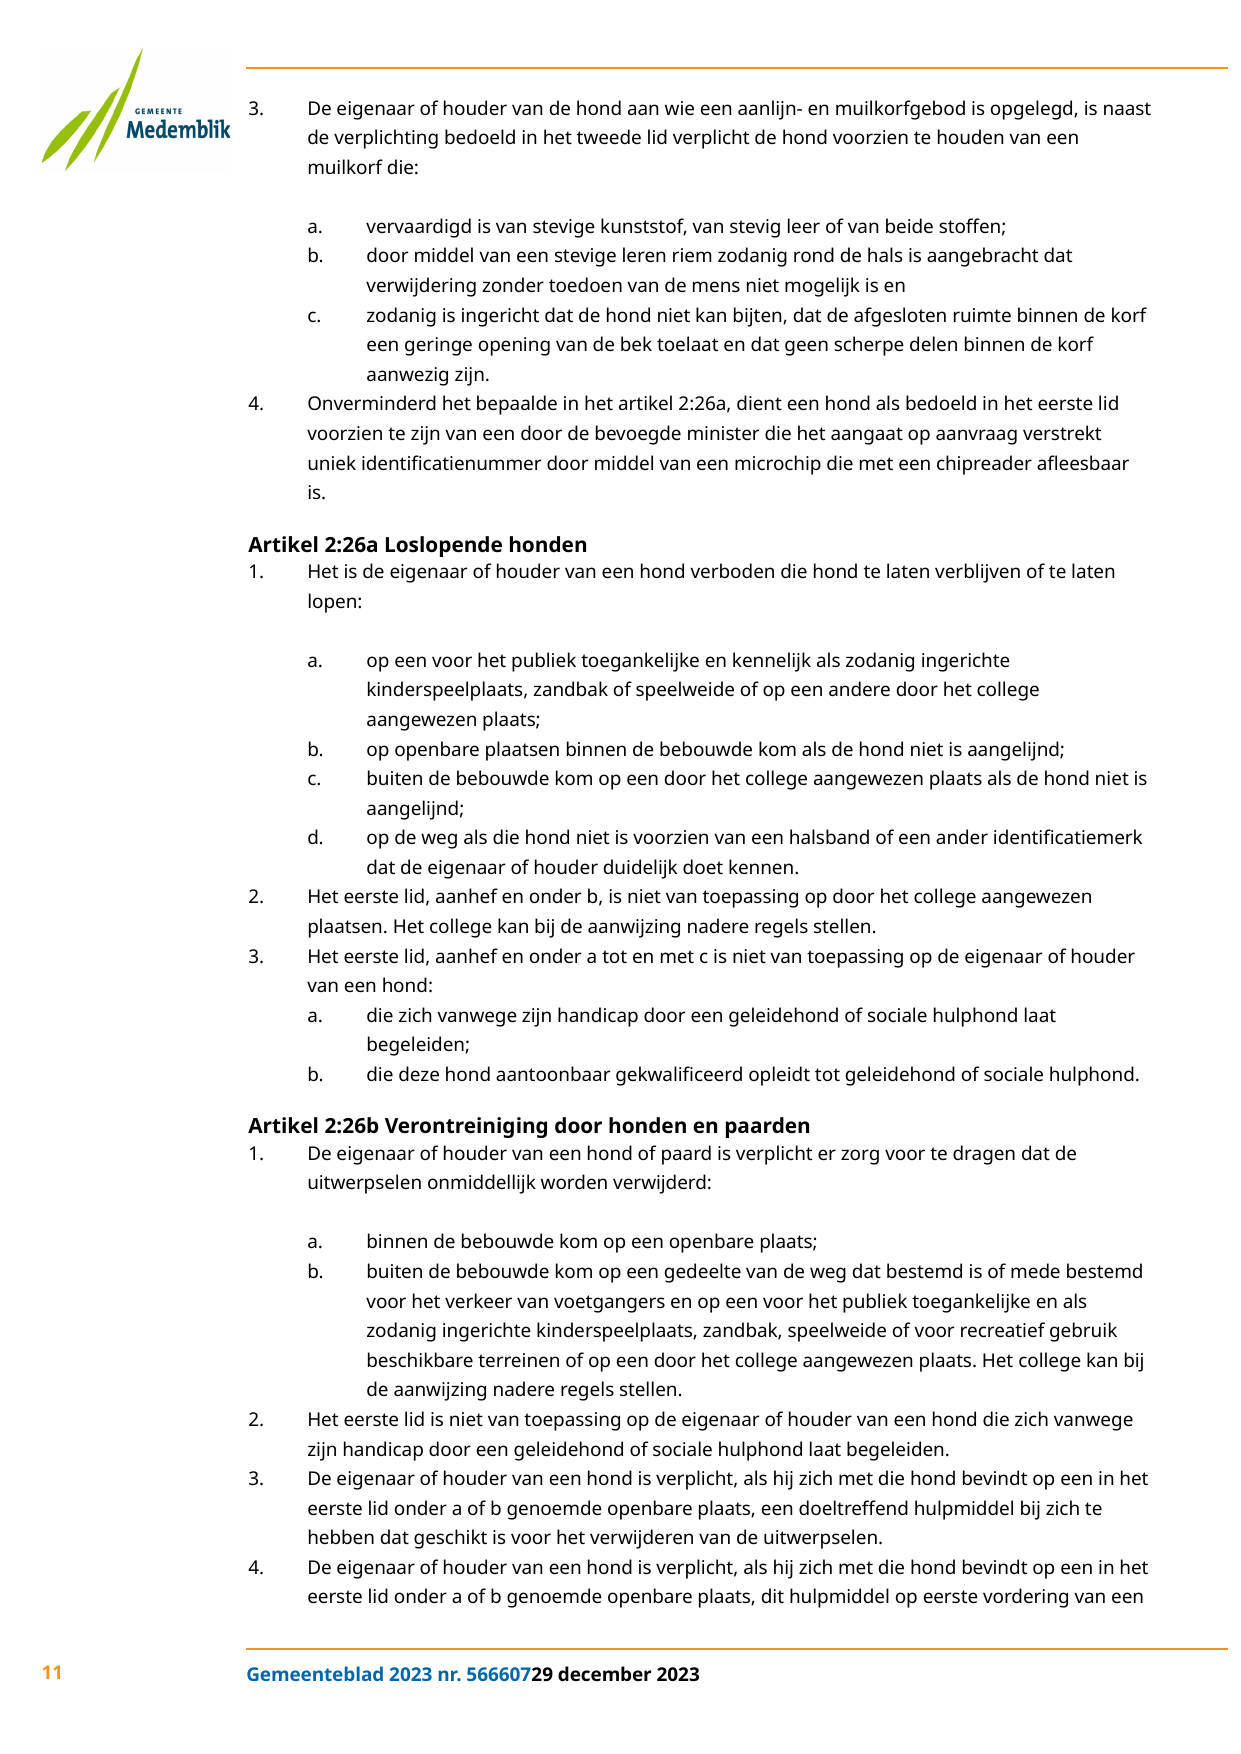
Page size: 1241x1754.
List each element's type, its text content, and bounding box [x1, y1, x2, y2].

list op een voor het publiek toegankelijke en kennelijk als zodanig ingerichte kinderspeelplaats, zandbak of speelweide of op een andere door het college aangewezen plaats; [307, 647, 1152, 732]
list zodanig is ingericht dat de hond niet kan bijten, dat de afgesloten ruimte binnen de korf een geringe opening van de bek toelaat en dat geen scherpe delen binnen de korf aanwezig zijn. [307, 302, 1152, 387]
list die deze hond aantoonbaar gekwalificeerd opleidt tot geleidehond of sociale hulphond. [307, 1061, 1152, 1087]
text Artikel 2:26a Loslopende honden [248, 530, 1152, 558]
list op de weg als die hond niet is voorzien van een halsband of een ander identificatiemerk dat de eigenaar of houder duidelijk doet kennen. [307, 824, 1152, 880]
list Het eerste lid, aanhef en onder b, is niet van toepassing op door het college aangewezen plaatsen. Het college kan bij de aanwijzing nadere regels stellen. [248, 884, 1152, 939]
list door middel van een stevige leren riem zodanig rond de hals is aangebracht dat verwijdering zonder toedoen van de mens niet mogelijk is en [307, 243, 1152, 298]
list De eigenaar of houder van een hond is verplicht, als hij zich met die hond bevindt op een in het eerste lid onder a of b genoemde openbare plaats, dit hulpmiddel op eerste vordering van een [248, 1554, 1152, 1609]
text Artikel 2:26b Verontreiniging door honden en paarden [248, 1112, 1152, 1140]
list Het is de eigenaar of houder van een hond verboden die hond te laten verblijven of te laten lopen: [248, 558, 1152, 613]
list op openbare plaatsen binnen de bebouwde kom als de hond niet is aangelijnd; [307, 736, 1152, 761]
list buiten de bebouwde kom op een door het college aangewezen plaats als de hond niet is aangelijnd; [307, 765, 1152, 821]
list die zich vanwege zijn handicap door een geleidehond of sociale hulphond laat begeleiden; [307, 1002, 1152, 1057]
list De eigenaar of houder van een hond is verplicht, als hij zich met die hond bevindt op een in het eerste lid onder a of b genoemde openbare plaats, een doeltreffend hulpmiddel bij zich te hebben dat geschikt is voor het verwijderen van de uitwerpselen. [248, 1465, 1152, 1550]
list De eigenaar of houder van een hond of paard is verplicht er zorg voor te dragen dat de uitwerpselen onmiddellijk worden verwijderd: [248, 1140, 1152, 1195]
picture [41, 47, 231, 172]
list vervaardigd is van stevige kunststof, van stevig leer of van beide stoffen; [307, 213, 1152, 239]
list Het eerste lid is niet van toepassing op de eigenaar of houder van een hond die zich vanwege zijn handicap door een geleidehond of sociale hulphond laat begeleiden. [248, 1406, 1152, 1462]
list Onverminderd het bepaalde in het artikel 2:26a, dient een hond als bedoeld in het eerste lid voorzien te zijn van een door de bevoegde minister die het aangaat op aanvraag verstrekt uniek identificatienummer door middel van een microchip die met een chipreader afleesbaar is. [248, 391, 1152, 505]
list Het eerste lid, aanhef en onder a tot en met c is niet van toepassing op de eigenaar of houder van een hond: [248, 943, 1152, 998]
list De eigenaar of houder van de hond aan wie een aanlijn- en muilkorfgebod is opgelegd, is naast de verplichting bedoeld in het tweede lid verplicht de hond voorzien te houden van een muilkorf die: [248, 95, 1152, 180]
list binnen de bebouwde kom op een openbare plaats; [307, 1229, 1152, 1254]
list buiten de bebouwde kom op een gedeelte van de weg dat bestemd is of mede bestemd voor het verkeer van voetgangers en op een voor het publiek toegankelijke en als zodanig ingerichte kinderspeelplaats, zandbak, speelweide of voor recreatief gebruik beschikbare terreinen of op een door het college aangewezen plaats. Het college kan bij de aanwijzing nadere regels stellen. [307, 1258, 1152, 1402]
